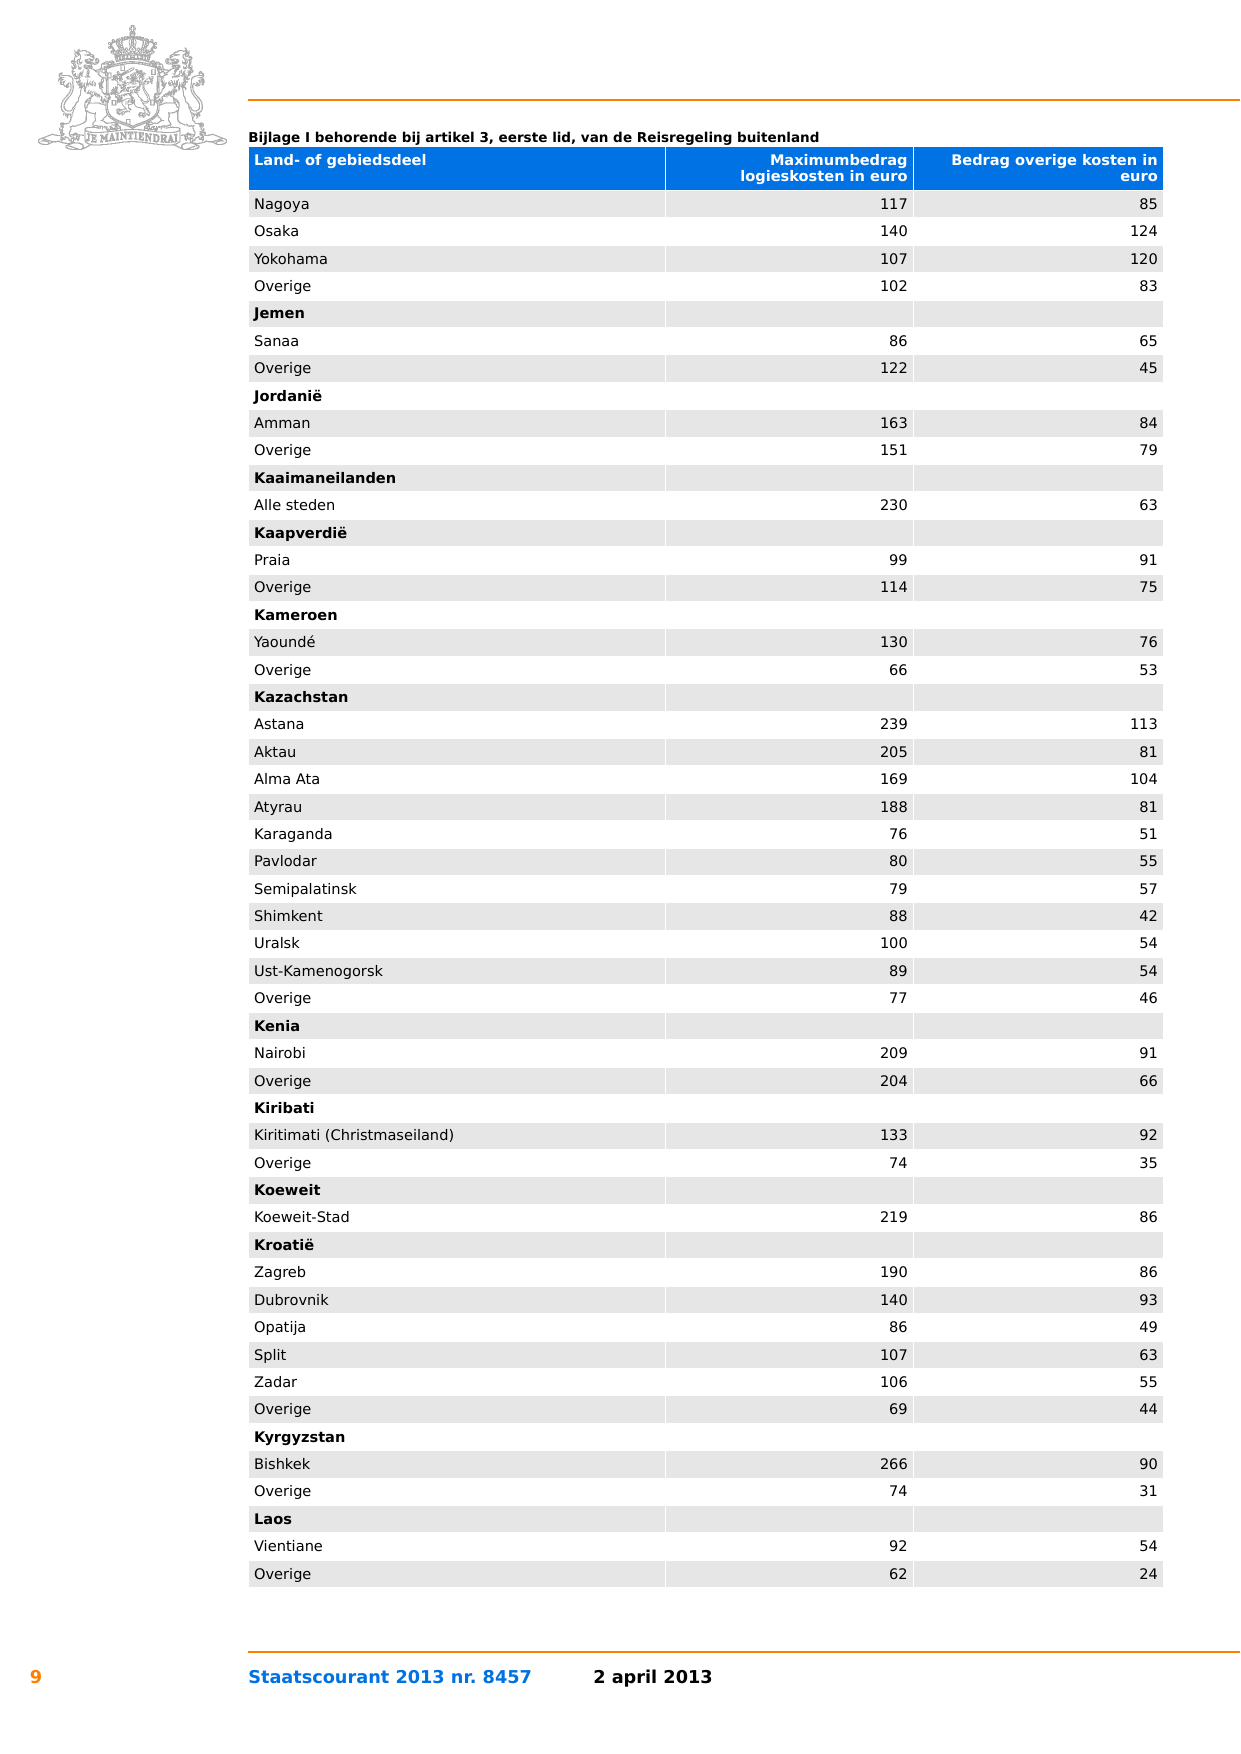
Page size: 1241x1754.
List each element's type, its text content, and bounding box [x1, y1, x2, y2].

table_cell Vientiane [249, 1534, 665, 1560]
table_cell 130 [666, 629, 913, 656]
table_cell 91 [914, 547, 1163, 573]
table_cell Kameroen [249, 602, 665, 628]
table_cell 239 [666, 712, 913, 738]
table_cell 88 [666, 903, 913, 930]
table_cell 45 [914, 355, 1163, 382]
table_cell 169 [666, 766, 913, 793]
table_cell [914, 1013, 1163, 1039]
table_cell Semipalatinsk [249, 876, 665, 902]
table_cell 100 [666, 931, 913, 957]
table_cell Overige [249, 1150, 665, 1176]
table_cell 140 [666, 1287, 913, 1313]
table_cell Alma Ata [249, 766, 665, 793]
table_cell 44 [914, 1396, 1163, 1423]
table_cell 230 [666, 493, 913, 519]
table_cell 54 [914, 1534, 1163, 1560]
table_cell 62 [666, 1561, 913, 1587]
picture [38, 25, 227, 150]
table_cell Overige [249, 1561, 665, 1587]
table_cell 49 [914, 1314, 1163, 1341]
table_cell 54 [914, 958, 1163, 984]
table_header Bijlage I behorende bij artikel 3, eerste lid, van de Reisregeling buitenland [248, 130, 1163, 146]
table_cell 31 [914, 1479, 1163, 1505]
table_cell [666, 520, 913, 546]
table_cell 107 [666, 1342, 913, 1368]
table_cell Overige [249, 273, 665, 299]
table_cell Jordanië [249, 383, 665, 409]
table_cell [914, 684, 1163, 711]
table_cell 35 [914, 1150, 1163, 1176]
table_cell Nairobi [249, 1040, 665, 1067]
table_cell 79 [914, 438, 1163, 464]
table_cell Kyrgyzstan [249, 1424, 665, 1450]
table_cell 117 [666, 191, 913, 217]
table_cell 120 [914, 246, 1163, 272]
table_cell 69 [666, 1396, 913, 1423]
table_cell Pavlodar [249, 849, 665, 875]
table_cell 86 [914, 1205, 1163, 1231]
table_cell 163 [666, 410, 913, 437]
table_cell Uralsk [249, 931, 665, 957]
table_cell 53 [914, 657, 1163, 683]
table_cell 83 [914, 273, 1163, 299]
table_cell 81 [914, 794, 1163, 820]
table_cell 190 [666, 1260, 913, 1286]
table_cell Bishkek [249, 1451, 665, 1478]
table_cell 76 [666, 821, 913, 847]
table_cell 55 [914, 1369, 1163, 1395]
table_cell 57 [914, 876, 1163, 902]
table_cell 114 [666, 575, 913, 601]
table_cell [666, 1232, 913, 1258]
table_cell [914, 1232, 1163, 1258]
table_cell 51 [914, 821, 1163, 847]
table_cell [666, 1095, 913, 1121]
table_cell [666, 602, 913, 628]
table_cell Nagoya [249, 191, 665, 217]
table_cell Overige [249, 575, 665, 601]
table_cell Overige [249, 986, 665, 1012]
table_cell Overige [249, 1068, 665, 1094]
table_cell Kroatië [249, 1232, 665, 1258]
table_cell 42 [914, 903, 1163, 930]
table_cell Praia [249, 547, 665, 573]
table_cell Yaoundé [249, 629, 665, 656]
table_cell 81 [914, 739, 1163, 765]
table_cell 104 [914, 766, 1163, 793]
table_cell Overige [249, 438, 665, 464]
table_cell 54 [914, 931, 1163, 957]
table_cell 188 [666, 794, 913, 820]
table_cell 204 [666, 1068, 913, 1094]
table_cell 80 [666, 849, 913, 875]
table_cell 92 [914, 1123, 1163, 1149]
table_cell [914, 383, 1163, 409]
table_cell Alle steden [249, 493, 665, 519]
table_cell Kazachstan [249, 684, 665, 711]
table_cell 219 [666, 1205, 913, 1231]
table_cell 93 [914, 1287, 1163, 1313]
table_cell [914, 1177, 1163, 1204]
table_cell 102 [666, 273, 913, 299]
table_cell [914, 301, 1163, 327]
table_cell Sanaa [249, 328, 665, 354]
table_cell [666, 301, 913, 327]
table_cell Jemen [249, 301, 665, 327]
table_cell Zagreb [249, 1260, 665, 1286]
table_cell 74 [666, 1479, 913, 1505]
table_cell Koeweit-Stad [249, 1205, 665, 1231]
table_cell 106 [666, 1369, 913, 1395]
table_cell Split [249, 1342, 665, 1368]
table_cell Kiritimati (Christmaseiland) [249, 1123, 665, 1149]
table_cell 133 [666, 1123, 913, 1149]
table_cell 46 [914, 986, 1163, 1012]
table_cell Shimkent [249, 903, 665, 930]
table_cell Maximumbedrag logieskosten in euro [666, 147, 913, 190]
table_cell Opatija [249, 1314, 665, 1341]
table_cell Aktau [249, 739, 665, 765]
table_cell 79 [666, 876, 913, 902]
table_cell Yokohama [249, 246, 665, 272]
table_cell Astana [249, 712, 665, 738]
table_cell 266 [666, 1451, 913, 1478]
table_cell 55 [914, 849, 1163, 875]
table_cell 89 [666, 958, 913, 984]
table_cell [914, 1095, 1163, 1121]
table_cell 74 [666, 1150, 913, 1176]
table_cell Kiribati [249, 1095, 665, 1121]
table_cell [666, 1013, 913, 1039]
table_cell [666, 684, 913, 711]
table_cell 24 [914, 1561, 1163, 1587]
table_cell 85 [914, 191, 1163, 217]
table_cell [914, 1424, 1163, 1450]
table_cell [914, 602, 1163, 628]
table_cell 66 [666, 657, 913, 683]
table_cell 122 [666, 355, 913, 382]
table_cell 84 [914, 410, 1163, 437]
table_cell [666, 383, 913, 409]
table_cell Kaaimaneilanden [249, 465, 665, 491]
table_cell 63 [914, 493, 1163, 519]
table_cell 66 [914, 1068, 1163, 1094]
table_cell 77 [666, 986, 913, 1012]
table_cell Kenia [249, 1013, 665, 1039]
table_cell 124 [914, 219, 1163, 245]
table_cell Osaka [249, 219, 665, 245]
table_cell 86 [914, 1260, 1163, 1286]
table_cell Laos [249, 1506, 665, 1532]
table_cell 91 [914, 1040, 1163, 1067]
table_cell Overige [249, 657, 665, 683]
table_cell 209 [666, 1040, 913, 1067]
table_cell Amman [249, 410, 665, 437]
table_cell Dubrovnik [249, 1287, 665, 1313]
table_cell Overige [249, 1479, 665, 1505]
table_cell Koeweit [249, 1177, 665, 1204]
table_cell 205 [666, 739, 913, 765]
table_cell 113 [914, 712, 1163, 738]
table_cell [914, 520, 1163, 546]
table_cell Ust-Kamenogorsk [249, 958, 665, 984]
table_cell [914, 465, 1163, 491]
table_cell 90 [914, 1451, 1163, 1478]
table_cell Karaganda [249, 821, 665, 847]
table_cell Overige [249, 355, 665, 382]
table_cell Zadar [249, 1369, 665, 1395]
table_cell 63 [914, 1342, 1163, 1368]
table_cell [914, 1506, 1163, 1532]
table_cell Kaapverdië [249, 520, 665, 546]
table_cell 99 [666, 547, 913, 573]
table_cell 92 [666, 1534, 913, 1560]
table_cell 107 [666, 246, 913, 272]
table_cell [666, 465, 913, 491]
table_cell Land- of gebiedsdeel [249, 147, 665, 190]
table_cell [666, 1506, 913, 1532]
table_cell [666, 1424, 913, 1450]
table_cell 76 [914, 629, 1163, 656]
table_cell Atyrau [249, 794, 665, 820]
table_cell Overige [249, 1396, 665, 1423]
table_cell 65 [914, 328, 1163, 354]
table_cell 86 [666, 328, 913, 354]
table_cell Bedrag overige kosten in euro [914, 147, 1163, 190]
table_cell 86 [666, 1314, 913, 1341]
table_cell 75 [914, 575, 1163, 601]
table_cell 140 [666, 219, 913, 245]
table_cell [666, 1177, 913, 1204]
table_cell 151 [666, 438, 913, 464]
